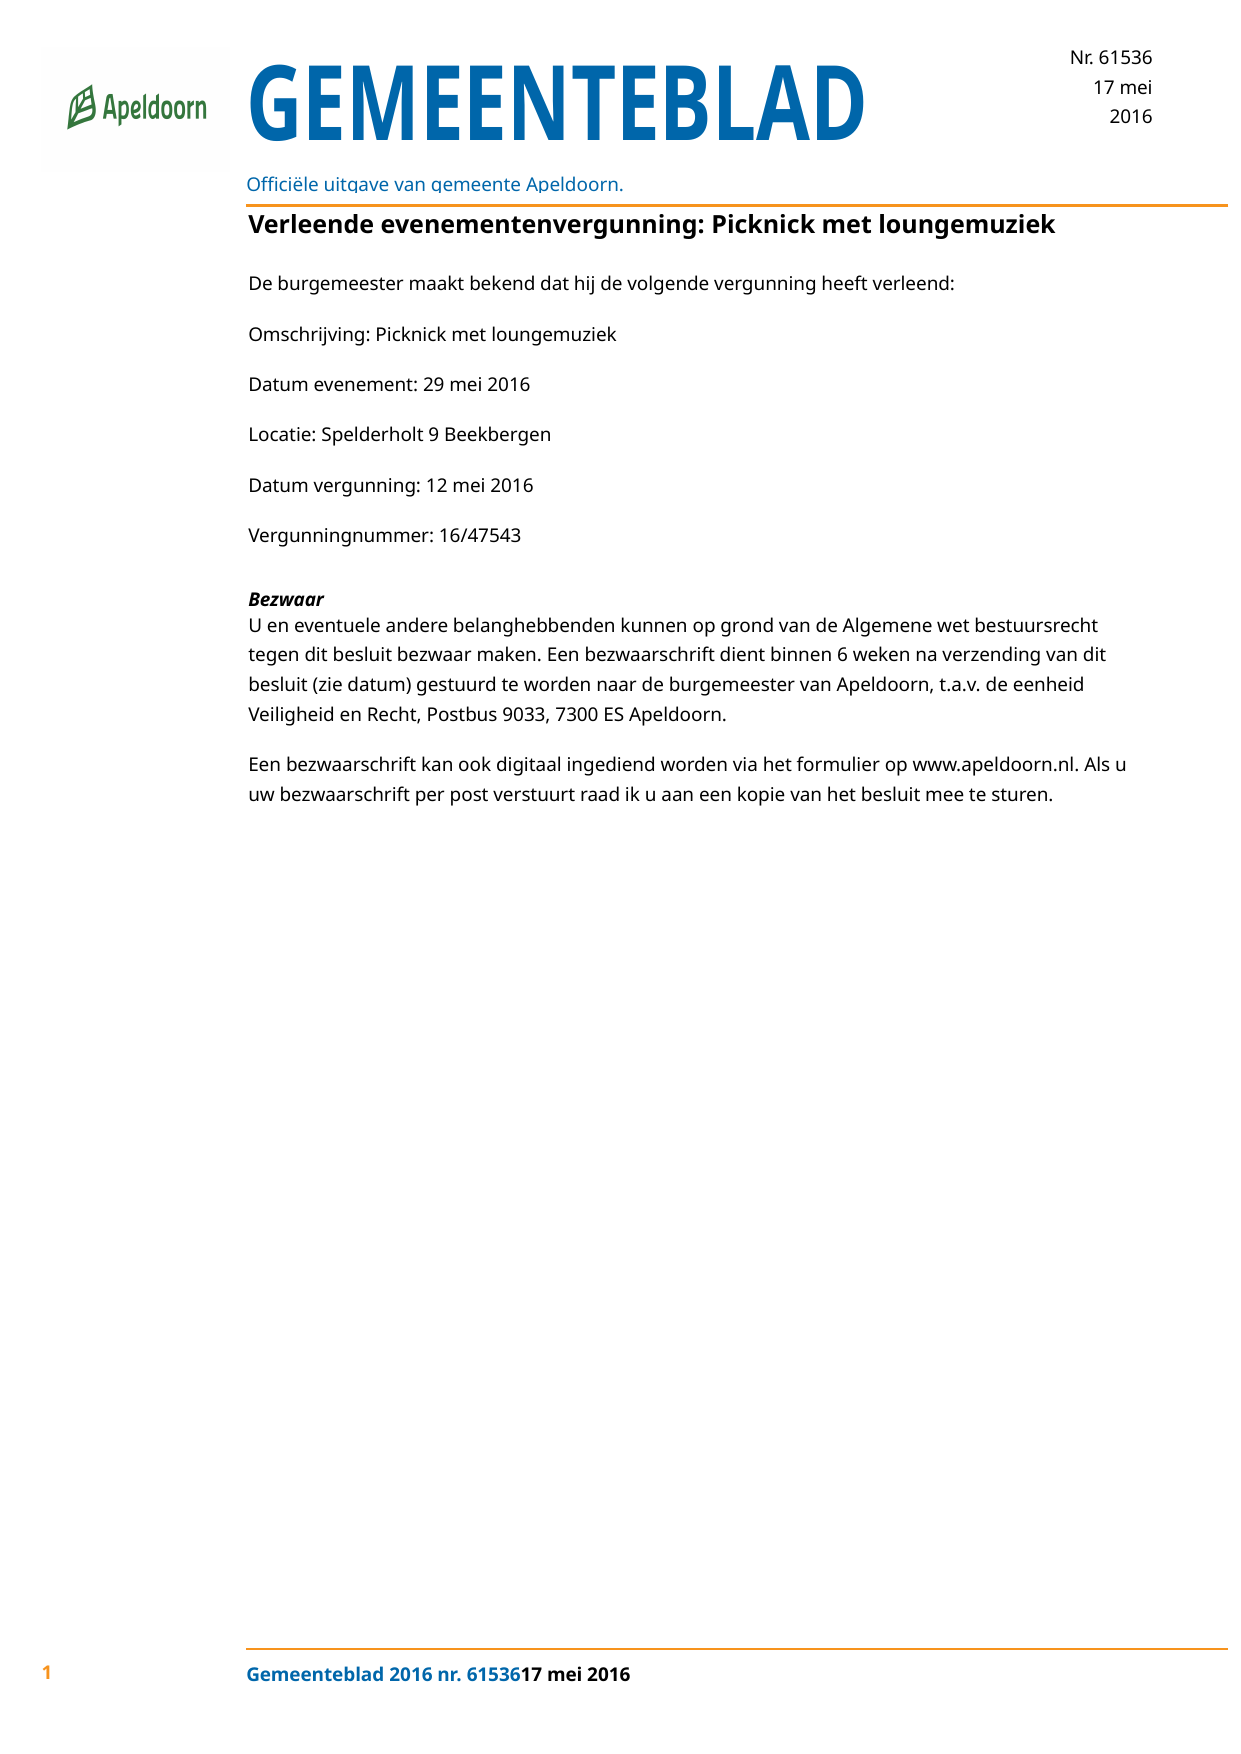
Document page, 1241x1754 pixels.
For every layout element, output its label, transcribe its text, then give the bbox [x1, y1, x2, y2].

text Een bezwaarschrift kan ook digitaal ingediend worden via het formulier op www.apeldoorn.nl. Als u uw bezwaarschrift per post verstuurt raad ik u aan een kopie van het besluit mee te sturen. [248, 751, 1152, 807]
text Bezwaar [248, 586, 1152, 612]
text Omschrijving: Picknick met loungemuziek [248, 321, 1152, 346]
text Datum evenement: 29 mei 2016 [248, 371, 1152, 397]
text Verleende evenementenvergunning: Picknick met loungemuziek [248, 207, 1152, 241]
text U en eventuele andere belanghebbenden kunnen op grond van de Algemene wet bestuursrecht tegen dit besluit bezwaar maken. Een bezwaarschrift dient binnen 6 weken na verzending van dit besluit (zie datum) gestuurd te worden naar de burgemeester van Apeldoorn, t.a.v. de eenheid Veiligheid en Recht, Postbus 9033, 7300 ES Apeldoorn. [248, 612, 1152, 727]
text Vergunningnummer: 16/47543 [248, 522, 1152, 548]
text De burgemeester maakt bekend dat hij de volgende vergunning heeft verleend: [248, 270, 1152, 296]
text Locatie: Spelderholt 9 Beekbergen [248, 422, 1152, 447]
picture [41, 47, 231, 172]
text Datum vergunning: 12 mei 2016 [248, 472, 1152, 498]
